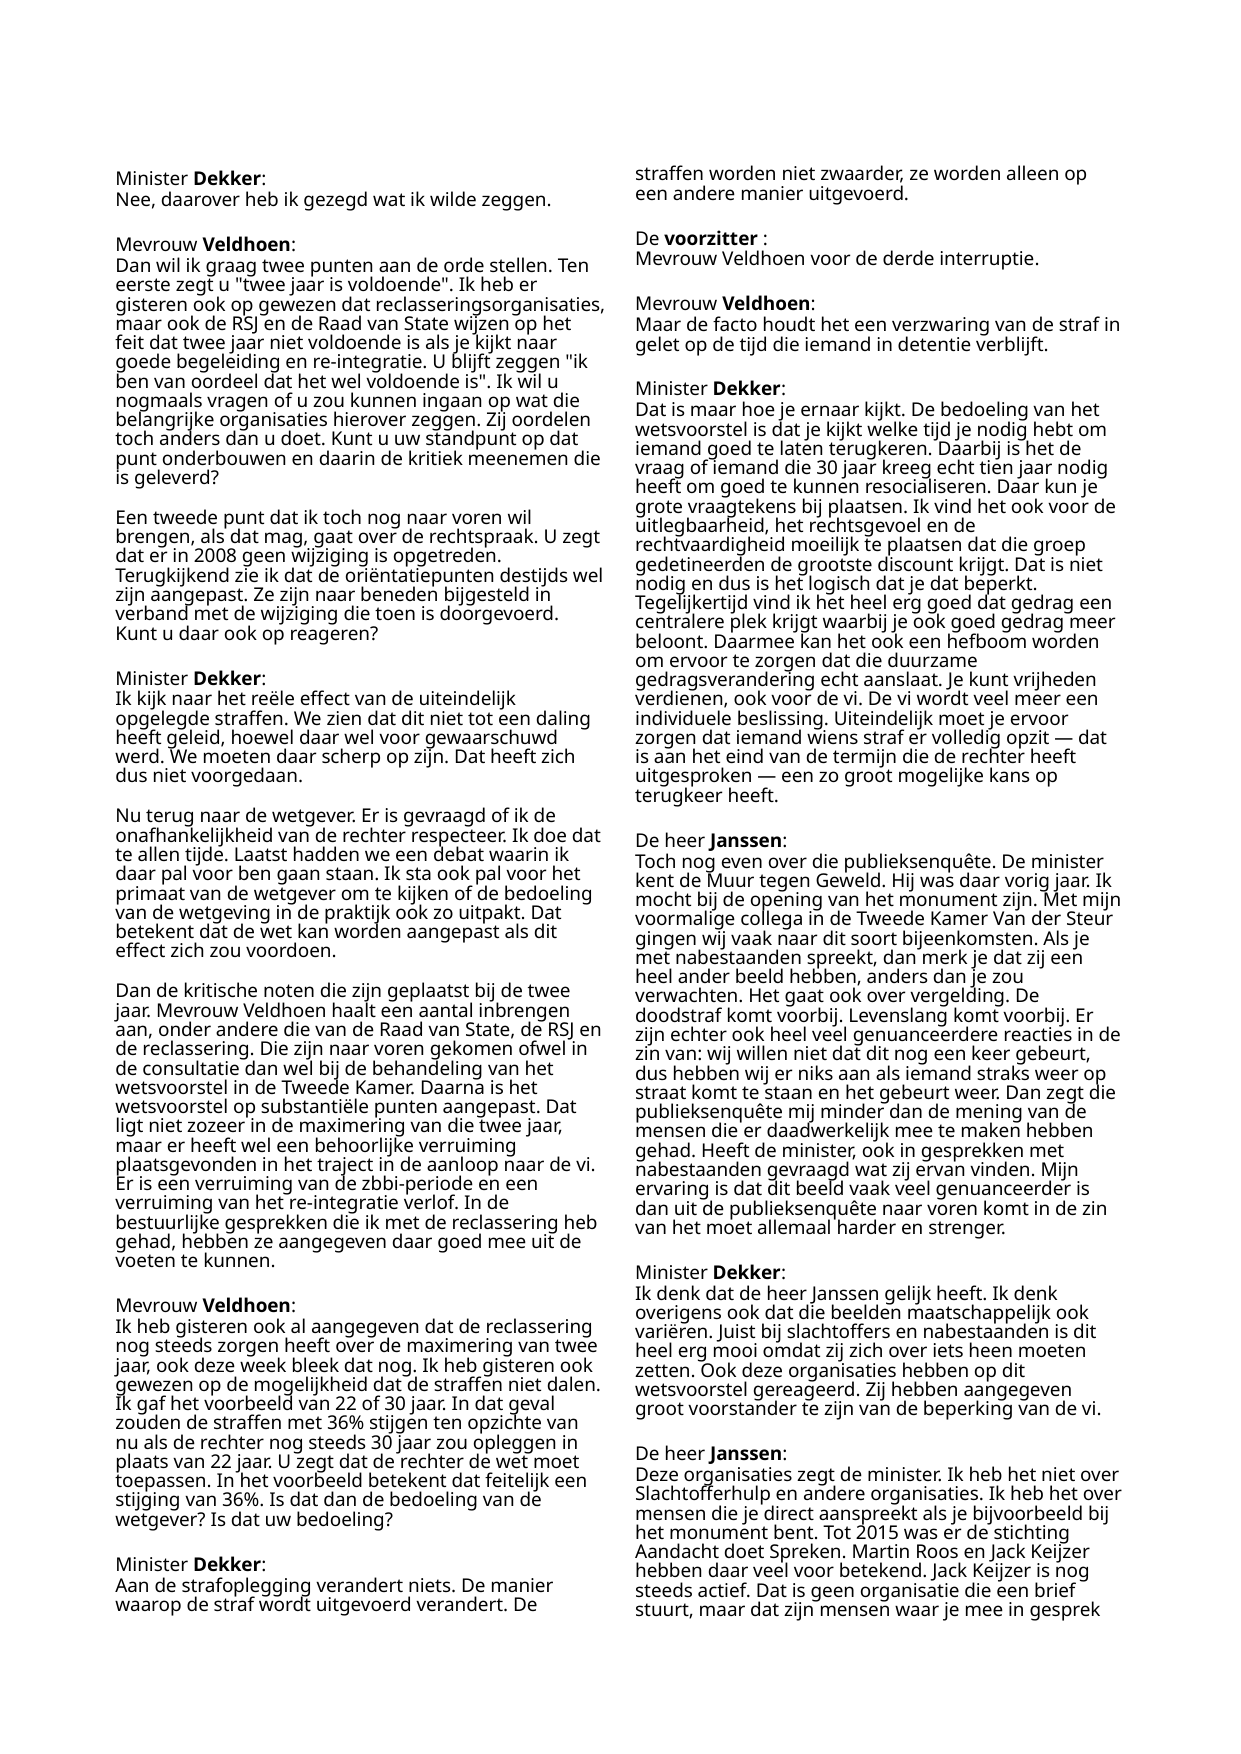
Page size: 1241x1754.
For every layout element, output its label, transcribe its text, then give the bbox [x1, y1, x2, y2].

text Dan wil ik graag twee punten aan de orde stellen. Ten eerste zegt u "twee jaar is voldoende". Ik heb er gisteren ook op gewezen dat reclasseringsorganisaties, maar ook de RSJ en de Raad van State wijzen op het feit dat twee jaar niet voldoende is als je kijkt naar goede begeleiding en re-integratie. U blijft zeggen "ik ben van oordeel dat het wel voldoende is". Ik wil u nogmaals vragen of u zou kunnen ingaan op wat die belangrijke organisaties hierover zeggen. Zij oordelen toch anders dan u doet. Kunt u uw standpunt op dat punt onderbouwen en daarin de kritiek meenemen die is geleverd? [115, 257, 605, 488]
text straffen worden niet zwaarder, ze worden alleen op een andere manier uitgevoerd. [635, 165, 1125, 204]
text Toch nog even over die publieksenquête. De minister kent de Muur tegen Geweld. Hij was daar vorig jaar. Ik mocht bij de opening van het monument zijn. Met mijn voormalige collega in de Tweede Kamer Van der Steur gingen wij vaak naar dit soort bijeenkomsten. Als je met nabestaanden spreekt, dan merk je dat zij een heel ander beeld hebben, anders dan je zou verwachten. Het gaat ook over vergelding. De doodstraf komt voorbij. Levenslang komt voorbij. Er zijn echter ook heel veel genuanceerdere reacties in de zin van: wij willen niet dat dit nog een keer gebeurt, dus hebben wij er niks aan als iemand straks weer op straat komt te staan en het gebeurt weer. Dan zegt die publieksenquête mij minder dan de mening van de mensen die er daadwerkelijk mee te maken hebben gehad. Heeft de minister, ook in gesprekken met nabestaanden gevraagd wat zij ervan vinden. Mijn ervaring is dat dit beeld vaak veel genuanceerder is dan uit de publieksenquête naar voren komt in de zin van het moet allemaal harder en strenger. [635, 853, 1125, 1238]
text Ik denk dat de heer Janssen gelijk heeft. Ik denk overigens ook dat die beelden maatschappelijk ook variëren. Juist bij slachtoffers en nabestaanden is dit heel erg mooi omdat zij zich over iets heen moeten zetten. Ook deze organisaties hebben op dit wetsvoorstel gereageerd. Zij hebben aangegeven groot voorstander te zijn van de beperking van de vi. [635, 1284, 1125, 1419]
text Deze organisaties zegt de minister. Ik heb het niet over Slachtofferhulp en andere organisaties. Ik heb het over mensen die je direct aanspreekt als je bijvoorbeeld bij het monument bent. Tot 2015 was er de stichting Aandacht doet Spreken. Martin Roos en Jack Keijzer hebben daar veel voor betekend. Jack Keijzer is nog steeds actief. Dat is geen organisatie die een brief stuurt, maar dat zijn mensen waar je mee in gesprek [635, 1466, 1125, 1620]
text Ik kijk naar het reële effect van de uiteindelijk opgelegde straffen. We zien dat dit niet tot een daling heeft geleid, hoewel daar wel voor gewaarschuwd werd. We moeten daar scherp op zijn. Dat heeft zich dus niet voorgedaan. [115, 690, 605, 787]
text Dat is maar hoe je ernaar kijkt. De bedoeling van het wetsvoorstel is dat je kijkt welke tijd je nodig hebt om iemand goed te laten terugkeren. Daarbij is het de vraag of iemand die 30 jaar kreeg echt tien jaar nodig heeft om goed te kunnen resocialiseren. Daar kun je grote vraagtekens bij plaatsen. Ik vind het ook voor de uitlegbaarheid, het rechtsgevoel en de rechtvaardigheid moeilijk te plaatsen dat die groep gedetineerden de grootste discount krijgt. Dat is niet nodig en dus is het logisch dat je dat beperkt. Tegelijkertijd vind ik het heel erg goed dat gedrag een centralere plek krijgt waarbij je ook goed gedrag meer beloont. Daarmee kan het ook een hefboom worden om ervoor te zorgen dat die duurzame gedragsverandering echt aanslaat. Je kunt vrijheden verdienen, ook voor de vi. De vi wordt veel meer een individuele beslissing. Uiteindelijk moet je ervoor zorgen dat iemand wiens straf er volledig opzit — dat is aan het eind van de termijn die de rechter heeft uitgesproken — een zo groot mogelijke kans op terugkeer heeft. [635, 401, 1125, 806]
text Minister Dekker: [635, 1259, 1125, 1284]
text De voorzitter : [635, 225, 1125, 250]
text Mevrouw Veldhoen: [635, 291, 1125, 316]
text Aan de strafoplegging verandert niets. De manier waarop de straf wordt uitgevoerd verandert. De [115, 1577, 605, 1615]
text Dan de kritische noten die zijn geplaatst bij de twee jaar. Mevrouw Veldhoen haalt een aantal inbrengen aan, onder andere die van de Raad van State, de RSJ en de reclassering. Die zijn naar voren gekomen ofwel in de consultatie dan wel bij de behandeling van het wetsvoorstel in de Tweede Kamer. Daarna is het wetsvoorstel op substantiële punten aangepast. Dat ligt niet zozeer in de maximering van die twee jaar, maar er heeft wel een behoorlijke verruiming plaatsgevonden in het traject in de aanloop naar de vi. Er is een verruiming van de zbbi-periode en een verruiming van het re-integratie verlof. In de bestuurlijke gesprekken die ik met de reclassering heb gehad, hebben ze aangegeven daar goed mee uit de voeten te kunnen. [115, 982, 605, 1271]
text Ik heb gisteren ook al aangegeven dat de reclassering nog steeds zorgen heeft over de maximering van twee jaar, ook deze week bleek dat nog. Ik heb gisteren ook gewezen op de mogelijkheid dat de straffen niet dalen. Ik gaf het voorbeeld van 22 of 30 jaar. In dat geval zouden de straffen met 36% stijgen ten opzichte van nu als de rechter nog steeds 30 jaar zou opleggen in plaats van 22 jaar. U zegt dat de rechter de wet moet toepassen. In het voorbeeld betekent dat feitelijk een stijging van 36%. Is dat dan de bedoeling van de wetgever? Is dat uw bedoeling? [115, 1318, 605, 1530]
text Nee, daarover heb ik gezegd wat ik wilde zeggen. [115, 191, 605, 210]
text Nu terug naar de wetgever. Er is gevraagd of ik de onafhankelijkheid van de rechter respecteer. Ik doe dat te allen tijde. Laatst hadden we een debat waarin ik daar pal voor ben gaan staan. Ik sta ook pal voor het primaat van de wetgever om te kijken of de bedoeling van de wetgeving in de praktijk ook zo uitpakt. Dat betekent dat de wet kan worden aangepast als dit effect zich zou voordoen. [115, 807, 605, 962]
text Een tweede punt dat ik toch nog naar voren wil brengen, als dat mag, gaat over de rechtspraak. U zegt dat er in 2008 geen wijziging is opgetreden. Terugkijkend zie ik dat de oriëntatiepunten destijds wel zijn aangepast. Ze zijn naar beneden bijgesteld in verband met de wijziging die toen is doorgevoerd. Kunt u daar ook op reageren? [115, 509, 605, 644]
text Minister Dekker: [115, 665, 605, 690]
text Minister Dekker: [115, 165, 605, 191]
text Mevrouw Veldhoen: [115, 231, 605, 257]
text Maar de facto houdt het een verzwaring van de straf in gelet op de tijd die iemand in detentie verblijft. [635, 316, 1125, 355]
text Mevrouw Veldhoen voor de derde interruptie. [635, 250, 1125, 270]
text De heer Janssen: [635, 1440, 1125, 1466]
text Minister Dekker: [115, 1551, 605, 1577]
text Mevrouw Veldhoen: [115, 1292, 605, 1318]
text De heer Janssen: [635, 827, 1125, 853]
text Minister Dekker: [635, 376, 1125, 401]
